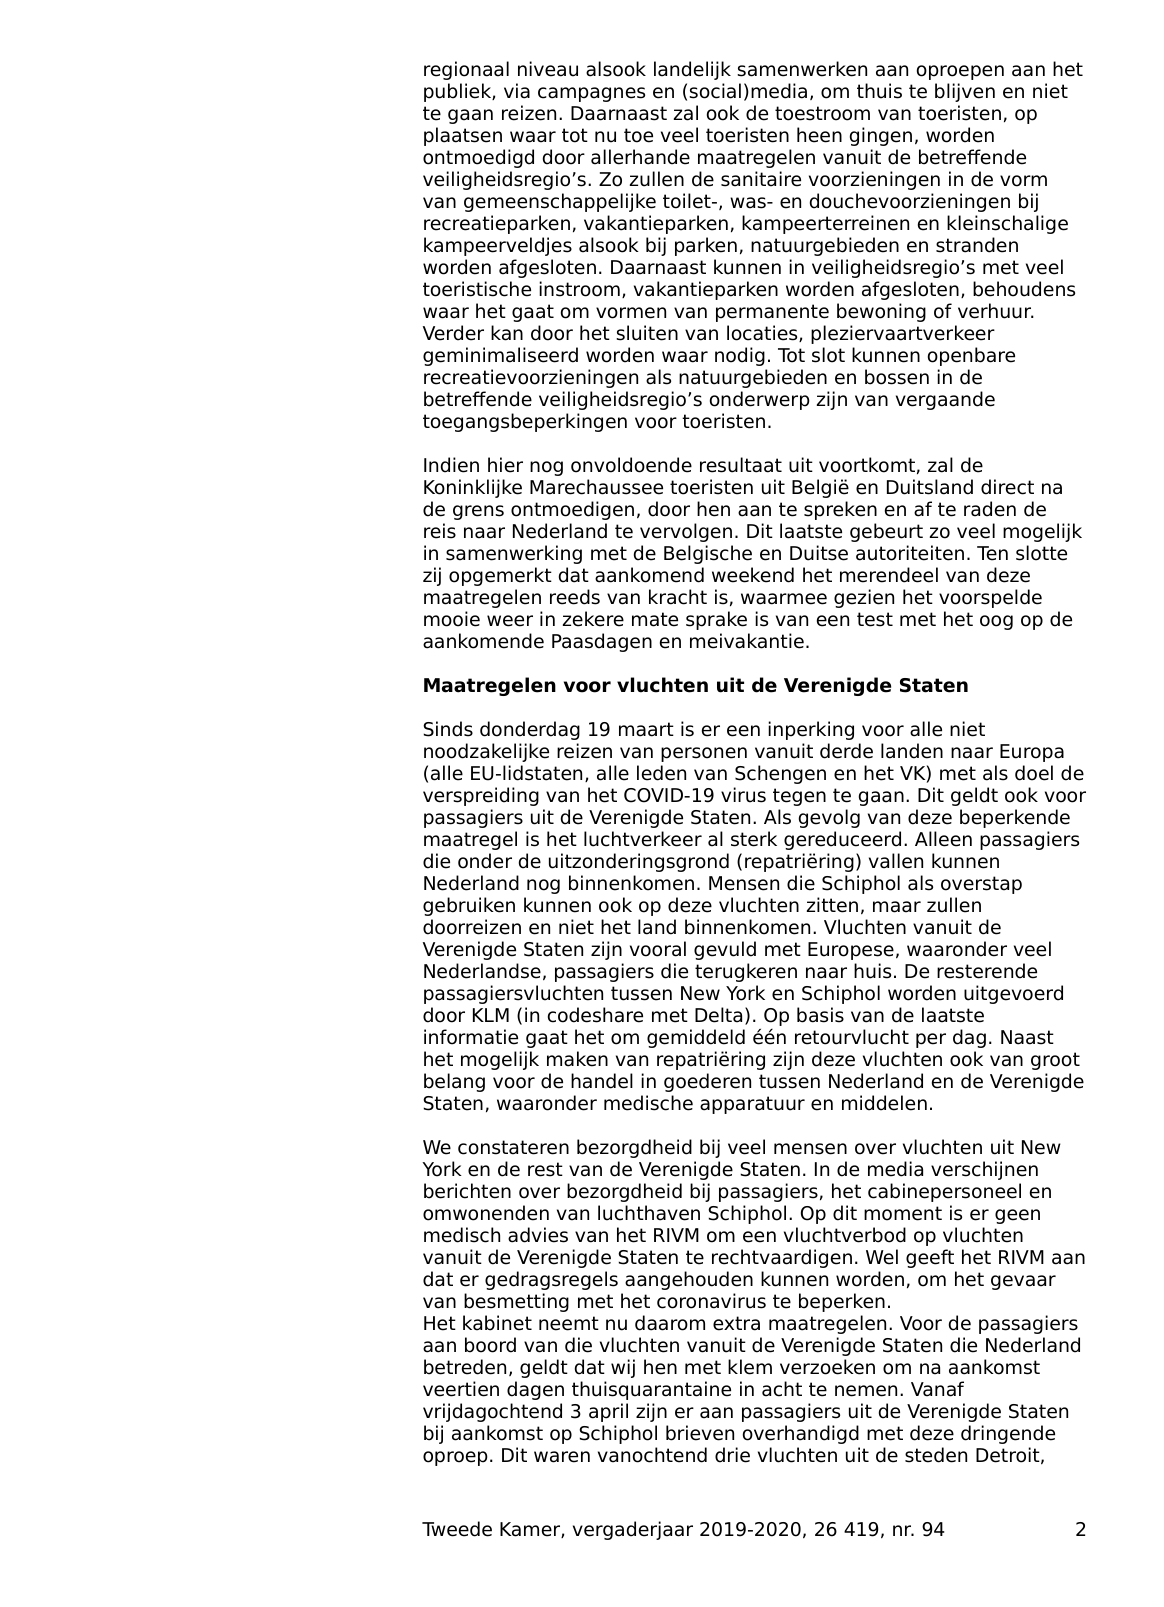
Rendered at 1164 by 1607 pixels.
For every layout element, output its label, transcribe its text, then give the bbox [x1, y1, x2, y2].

subtitle Maatregelen voor vluchten uit de Verenigde Staten [422, 675, 1087, 697]
text Het kabinet neemt nu daarom extra maatregelen. Voor de passagiers aan boord van die vluchten vanuit de Verenigde Staten die Nederland betreden, geldt dat wij hen met klem verzoeken om na aankomst veertien dagen thuisquarantaine in acht te nemen. Vanaf vrijdagochtend 3 april zijn er aan passagiers uit de Verenigde Staten bij aankomst op Schiphol brieven overhandigd met deze dringende oproep. Dit waren vanochtend drie vluchten uit de steden Detroit, [422, 1313, 1087, 1467]
text regionaal niveau alsook landelijk samenwerken aan oproepen aan het publiek, via campagnes en (social)media, om thuis te blijven en niet te gaan reizen. Daarnaast zal ook de toestroom van toeristen, op plaatsen waar tot nu toe veel toeristen heen gingen, worden ontmoedigd door allerhande maatregelen vanuit de betreffende veiligheidsregio’s. Zo zullen de sanitaire voorzieningen in de vorm van gemeenschappelijke toilet-, was- en douchevoorzieningen bij recreatieparken, vakantieparken, kampeerterreinen en kleinschalige kampeerveldjes alsook bij parken, natuurgebieden en stranden worden afgesloten. Daarnaast kunnen in veiligheidsregio’s met veel toeristische instroom, vakantieparken worden afgesloten, behoudens waar het gaat om vormen van permanente bewoning of verhuur. Verder kan door het sluiten van locaties, pleziervaartverkeer geminimaliseerd worden waar nodig. Tot slot kunnen openbare recreatievoorzieningen als natuurgebieden en bossen in de betreffende veiligheidsregio’s onderwerp zijn van vergaande toegangsbeperkingen voor toeristen. [422, 59, 1087, 433]
text We constateren bezorgdheid bij veel mensen over vluchten uit New York en de rest van de Verenigde Staten. In de media verschijnen berichten over bezorgdheid bij passagiers, het cabinepersoneel en omwonenden van luchthaven Schiphol. Op dit moment is er geen medisch advies van het RIVM om een vluchtverbod op vluchten vanuit de Verenigde Staten te rechtvaardigen. Wel geeft het RIVM aan dat er gedragsregels aangehouden kunnen worden, om het gevaar van besmetting met het coronavirus te beperken. [422, 1137, 1087, 1313]
text Sinds donderdag 19 maart is er een inperking voor alle niet noodzakelijke reizen van personen vanuit derde landen naar Europa (alle EU-lidstaten, alle leden van Schengen en het VK) met als doel de verspreiding van het COVID-19 virus tegen te gaan. Dit geldt ook voor passagiers uit de Verenigde Staten. Als gevolg van deze beperkende maatregel is het luchtverkeer al sterk gereduceerd. Alleen passagiers die onder de uitzonderingsgrond (repatriëring) vallen kunnen Nederland nog binnenkomen. Mensen die Schiphol als overstap gebruiken kunnen ook op deze vluchten zitten, maar zullen doorreizen en niet het land binnenkomen. Vluchten vanuit de Verenigde Staten zijn vooral gevuld met Europese, waaronder veel Nederlandse, passagiers die terugkeren naar huis. De resterende passagiersvluchten tussen New York en Schiphol worden uitgevoerd door KLM (in codeshare met Delta). Op basis van de laatste informatie gaat het om gemiddeld één retourvlucht per dag. Naast het mogelijk maken van repatriëring zijn deze vluchten ook van groot belang voor de handel in goederen tussen Nederland en de Verenigde Staten, waaronder medische apparatuur en middelen. [422, 719, 1087, 1115]
text Indien hier nog onvoldoende resultaat uit voortkomt, zal de Koninklijke Marechaussee toeristen uit België en Duitsland direct na de grens ontmoedigen, door hen aan te spreken en af te raden de reis naar Nederland te vervolgen. Dit laatste gebeurt zo veel mogelijk in samenwerking met de Belgische en Duitse autoriteiten. Ten slotte zij opgemerkt dat aankomend weekend het merendeel van deze maatregelen reeds van kracht is, waarmee gezien het voorspelde mooie weer in zekere mate sprake is van een test met het oog op de aankomende Paasdagen en meivakantie. [422, 455, 1087, 653]
